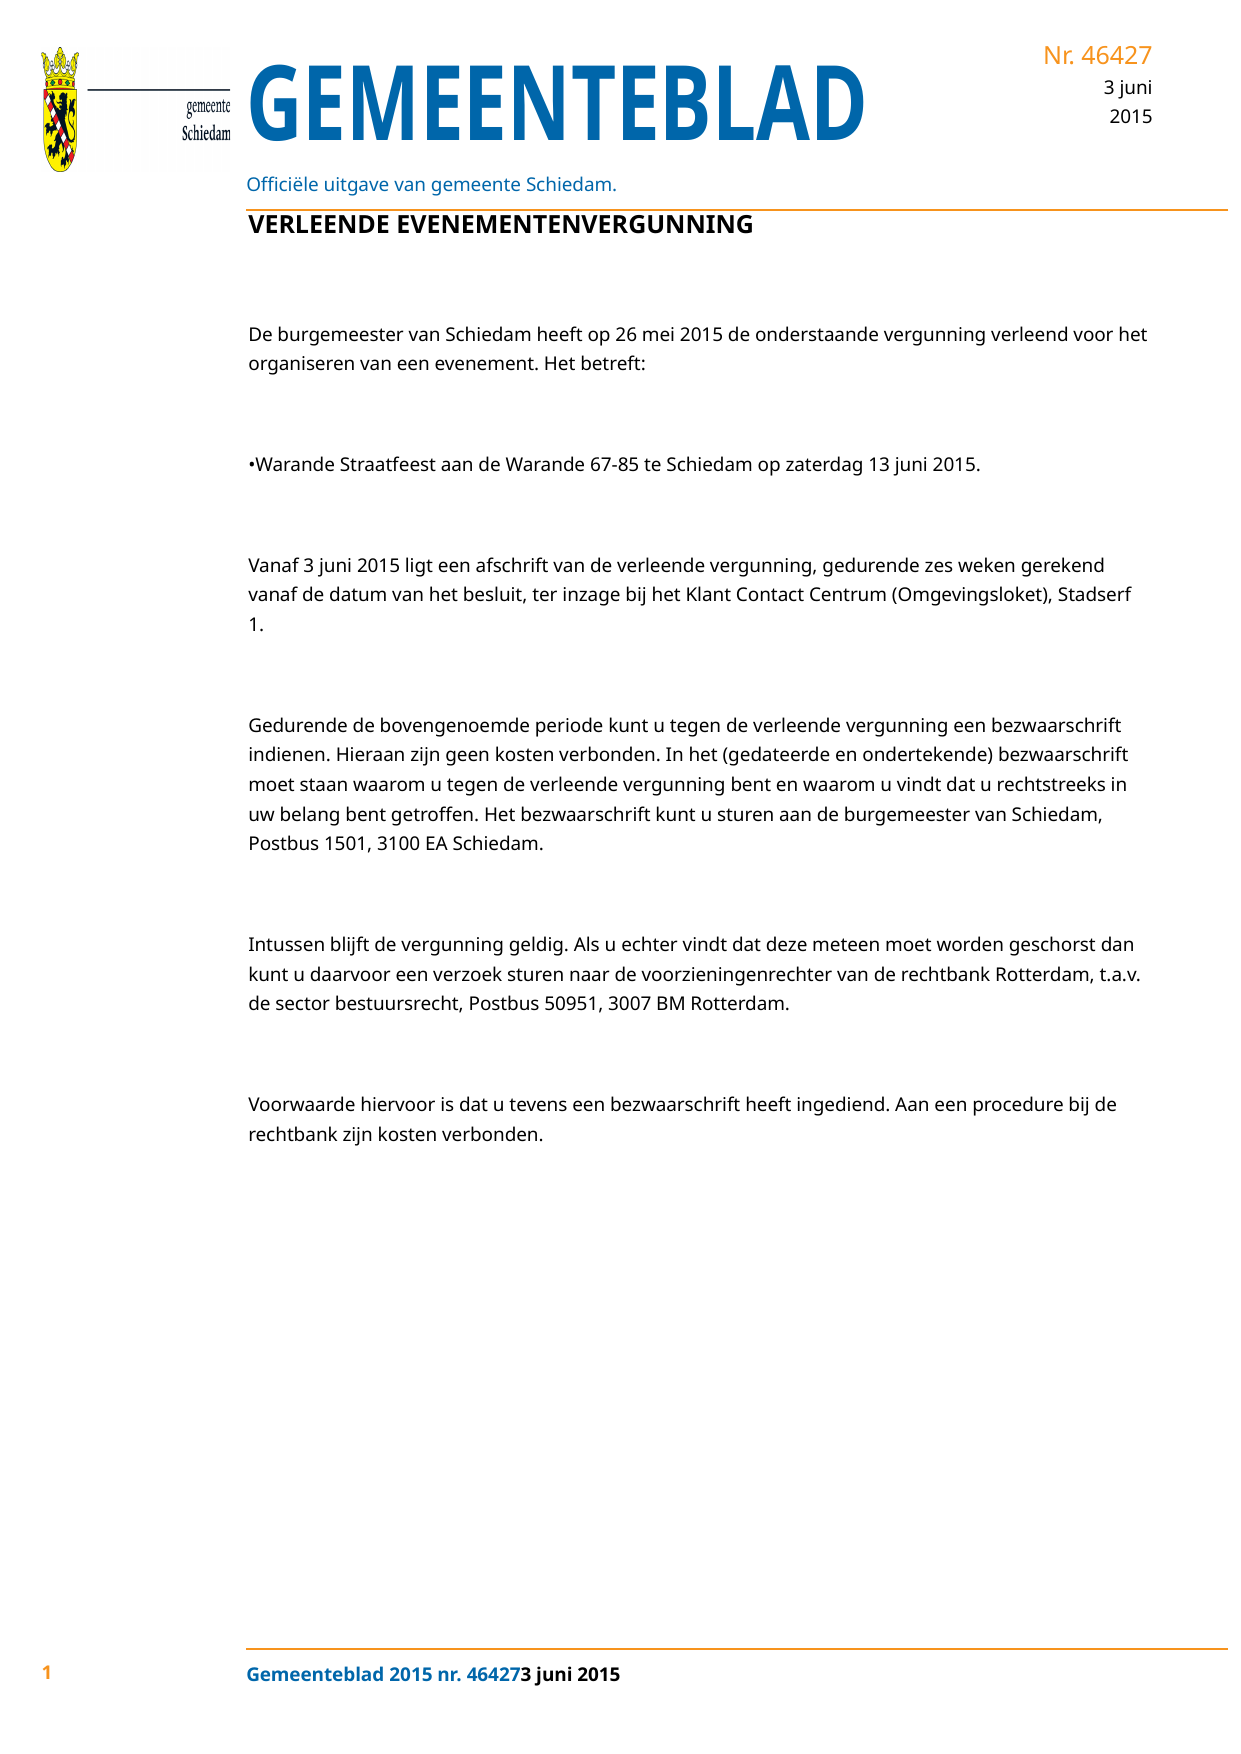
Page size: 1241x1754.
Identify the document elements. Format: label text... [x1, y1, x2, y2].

picture [41, 47, 231, 172]
text De burgemeester van Schiedam heeft op 26 mei 2015 de onderstaande vergunning verleend voor het organiseren van een evenement. Het betreft: [248, 321, 1152, 376]
text Gedurende de bovengenoemde periode kunt u tegen de verleende vergunning een bezwaarschrift indienen. Hieraan zijn geen kosten verbonden. In het (gedateerde en ondertekende) bezwaarschrift moet staan waarom u tegen de verleende vergunning bent en waarom u vindt dat u rechtstreeks in uw belang bent getroffen. Het bezwaarschrift kunt u sturen aan de burgemeester van Schiedam, Postbus 1501, 3100 EA Schiedam. [248, 712, 1152, 856]
text •Warande Straatfeest aan de Warande 67-85 te Schiedam op zaterdag 13 juni 2015. [248, 451, 1152, 477]
text Intussen blijft de vergunning geldig. Als u echter vindt dat deze meteen moet worden geschorst dan kunt u daarvoor een verzoek sturen naar de voorzieningenrechter van de rechtbank Rotterdam, t.a.v. de sector bestuursrecht, Postbus 50951, 3007 BM Rotterdam. [248, 931, 1152, 1016]
text VERLEENDE EVENEMENTENVERGUNNING [248, 211, 1152, 241]
text Voorwaarde hiervoor is dat u tevens een bezwaarschrift heeft ingediend. Aan een procedure bij de rechtbank zijn kosten verbonden. [248, 1091, 1152, 1146]
text Vanaf 3 juni 2015 ligt een afschrift van de verleende vergunning, gedurende zes weken gerekend vanaf de datum van het besluit, ter inzage bij het Klant Contact Centrum (Omgevingsloket), Stadserf 1. [248, 552, 1152, 637]
